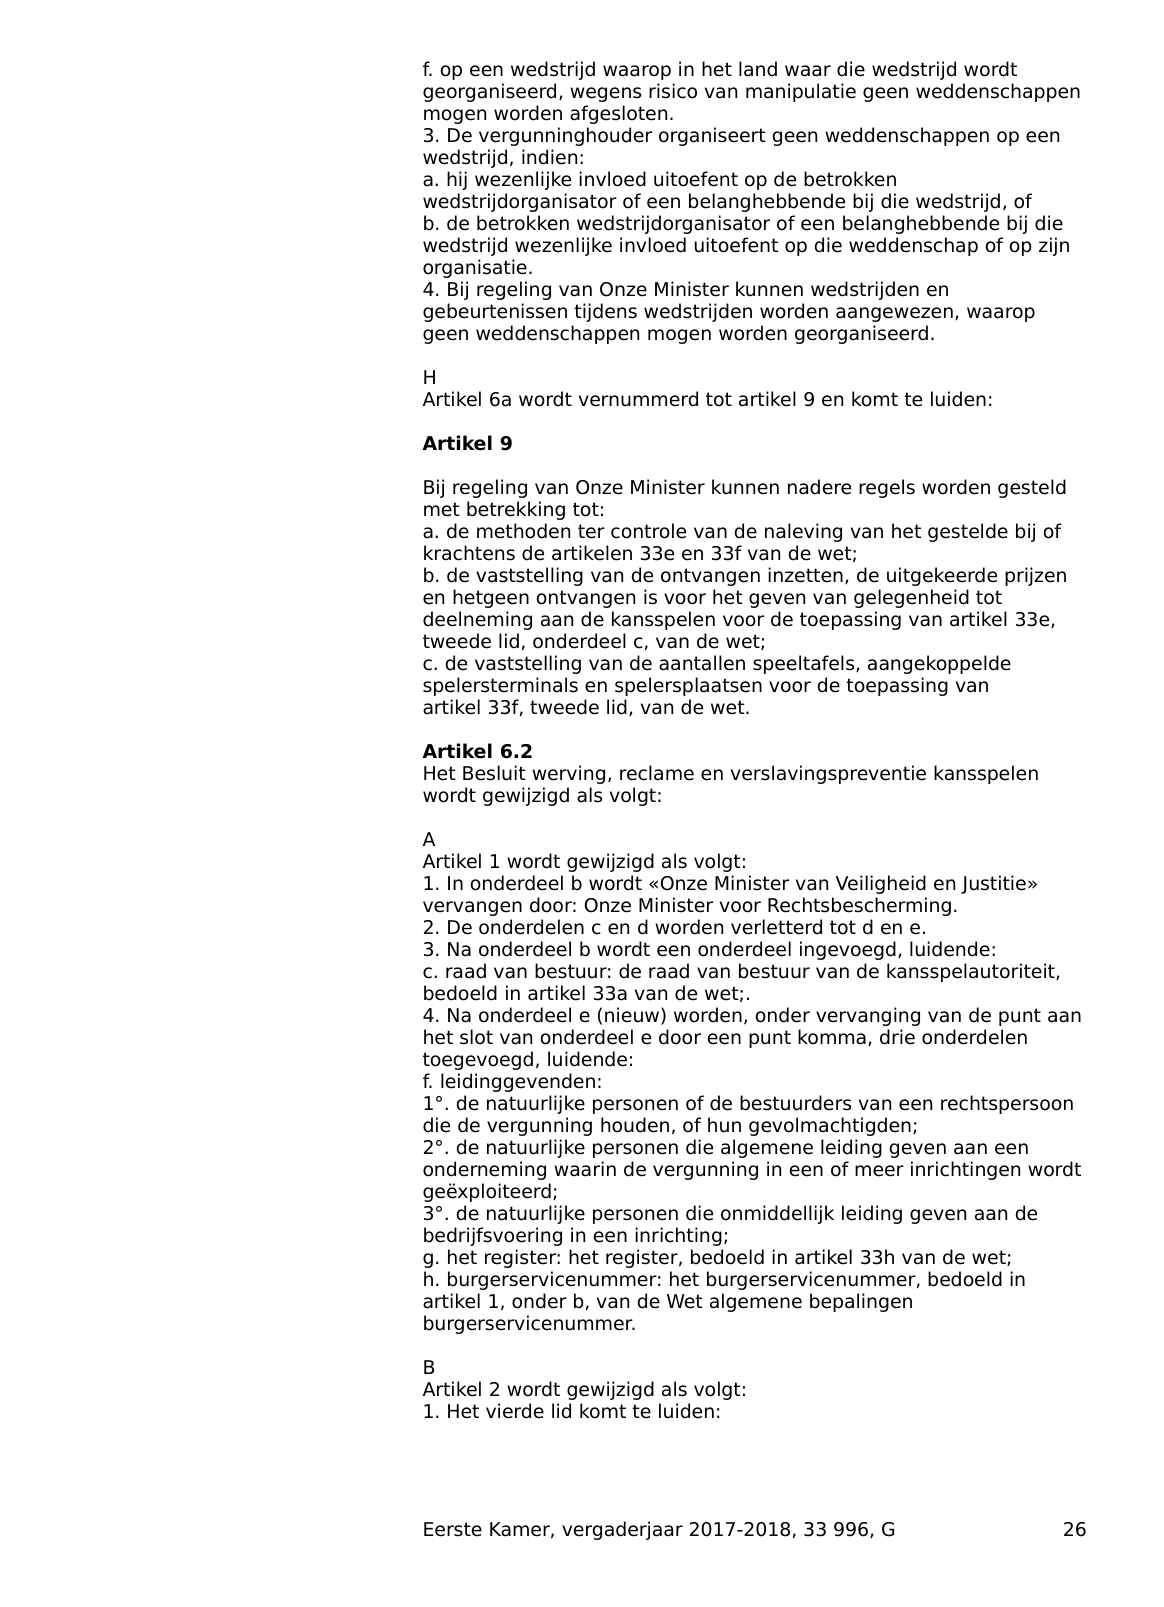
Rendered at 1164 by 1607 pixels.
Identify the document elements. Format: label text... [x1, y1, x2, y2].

text f. op een wedstrijd waarop in het land waar die wedstrijd wordt georganiseerd, wegens risico van manipulatie geen weddenschappen mogen worden afgesloten. [422, 59, 1087, 125]
text 3°. de natuurlijke personen die onmiddellijk leiding geven aan de bedrijfsvoering in een inrichting; [422, 1203, 1087, 1247]
text Artikel 6a wordt vernummerd tot artikel 9 en komt te luiden: [422, 389, 1087, 411]
text g. het register: het register, bedoeld in artikel 33h van de wet; [422, 1247, 1087, 1269]
text Het Besluit werving, reclame en verslavingspreventie kansspelen wordt gewijzigd als volgt: [422, 763, 1087, 807]
text h. burgerservicenummer: het burgerservicenummer, bedoeld in artikel 1, onder b, van de Wet algemene bepalingen burgerservicenummer. [422, 1269, 1087, 1335]
text b. de vaststelling van de ontvangen inzetten, de uitgekeerde prijzen en hetgeen ontvangen is voor het geven van gelegenheid tot deelneming aan de kansspelen voor de toepassing van artikel 33e, tweede lid, onderdeel c, van de wet; [422, 565, 1087, 653]
text 3. Na onderdeel b wordt een onderdeel ingevoegd, luidende: [422, 939, 1087, 961]
text 1. Het vierde lid komt te luiden: [422, 1401, 1087, 1423]
text 1. In onderdeel b wordt «Onze Minister van Veiligheid en Justitie» vervangen door: Onze Minister voor Rechtsbescherming. [422, 873, 1087, 917]
text b. de betrokken wedstrijdorganisator of een belanghebbende bij die wedstrijd wezenlijke invloed uitoefent op die weddenschap of op zijn organisatie. [422, 213, 1087, 279]
text Artikel 2 wordt gewijzigd als volgt: [422, 1379, 1087, 1401]
text f. leidinggevenden: [422, 1071, 1087, 1093]
text 4. Na onderdeel e (nieuw) worden, onder vervanging van de punt aan het slot van onderdeel e door een punt komma, drie onderdelen toegevoegd, luidende: [422, 1005, 1087, 1071]
text 1°. de natuurlijke personen of de bestuurders van een rechtspersoon die de vergunning houden, of hun gevolmachtigden; [422, 1093, 1087, 1137]
text A [422, 829, 1087, 851]
text Artikel 1 wordt gewijzigd als volgt: [422, 851, 1087, 873]
text 2. De onderdelen c en d worden verletterd tot d en e. [422, 917, 1087, 939]
text 3. De vergunninghouder organiseert geen weddenschappen op een wedstrijd, indien: [422, 125, 1087, 169]
subtitle Artikel 6.2 [422, 741, 1087, 763]
text a. de methoden ter controle van de naleving van het gestelde bij of krachtens de artikelen 33e en 33f van de wet; [422, 521, 1087, 565]
text H [422, 367, 1087, 389]
text 2°. de natuurlijke personen die algemene leiding geven aan een onderneming waarin de vergunning in een of meer inrichtingen wordt geëxploiteerd; [422, 1137, 1087, 1203]
subtitle Artikel 9 [422, 433, 1087, 455]
text Bij regeling van Onze Minister kunnen nadere regels worden gesteld met betrekking tot: [422, 477, 1087, 521]
text a. hij wezenlijke invloed uitoefent op de betrokken wedstrijdorganisator of een belanghebbende bij die wedstrijd, of [422, 169, 1087, 213]
text 4. Bij regeling van Onze Minister kunnen wedstrijden en gebeurtenissen tijdens wedstrijden worden aangewezen, waarop geen weddenschappen mogen worden georganiseerd. [422, 279, 1087, 345]
text c. de vaststelling van de aantallen speeltafels, aangekoppelde spelersterminals en spelersplaatsen voor de toepassing van artikel 33f, tweede lid, van de wet. [422, 653, 1087, 719]
text c. raad van bestuur: de raad van bestuur van de kansspelautoriteit, bedoeld in artikel 33a van de wet;. [422, 961, 1087, 1005]
text B [422, 1357, 1087, 1379]
